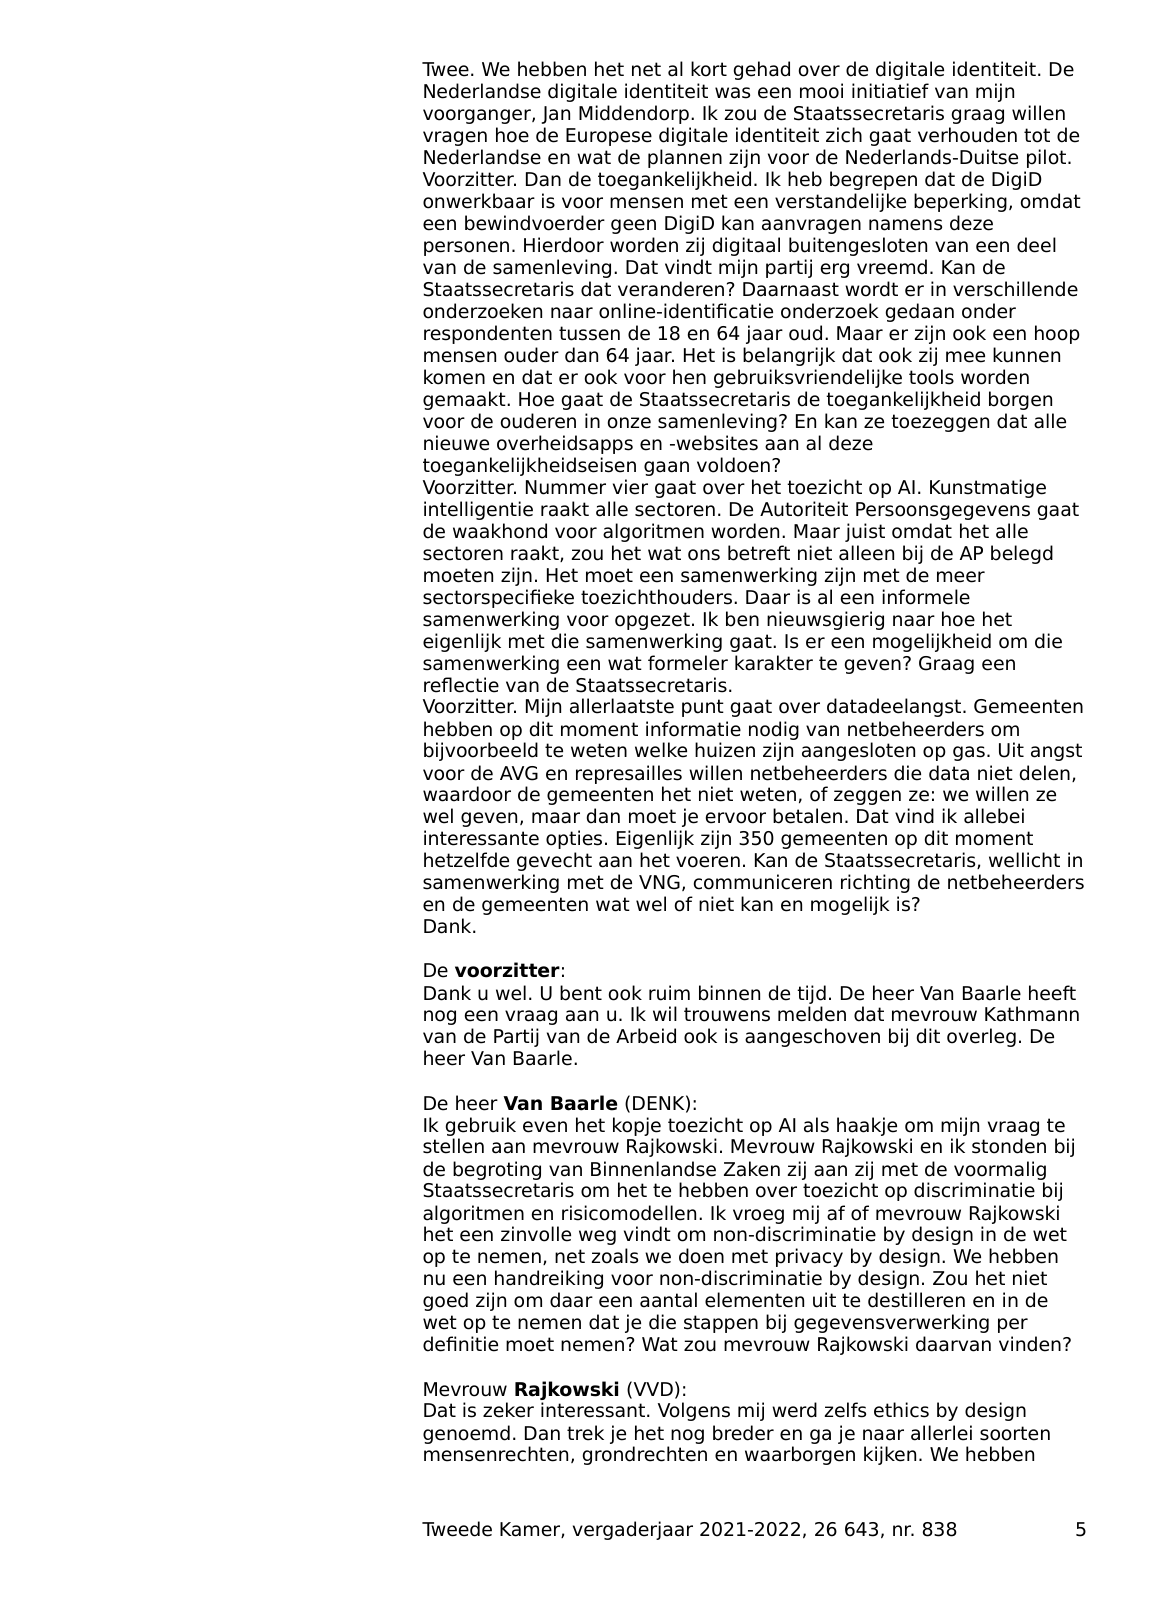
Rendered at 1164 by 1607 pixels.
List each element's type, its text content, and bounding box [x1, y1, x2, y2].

text De heer Van Baarle (DENK): [422, 1092, 1087, 1114]
text Ik gebruik even het kopje toezicht op AI als haakje om mijn vraag te stellen aan mevrouw Rajkowski. Mevrouw Rajkowski en ik stonden bij de begroting van Binnenlandse Zaken zij aan zij met de voormalig Staatssecretaris om het te hebben over toezicht op discriminatie bij algoritmen en risicomodellen. Ik vroeg mij af of mevrouw Rajkowski het een zinvolle weg vindt om non-discriminatie by design in de wet op te nemen, net zoals we doen met privacy by design. We hebben nu een handreiking voor non-discriminatie by design. Zou het niet goed zijn om daar een aantal elementen uit te destilleren en in de wet op te nemen dat je die stappen bij gegevensverwerking per definitie moet nemen? Wat zou mevrouw Rajkowski daarvan vinden? [422, 1114, 1087, 1356]
text Dank u wel. U bent ook ruim binnen de tijd. De heer Van Baarle heeft nog een vraag aan u. Ik wil trouwens melden dat mevrouw Kathmann van de Partij van de Arbeid ook is aangeschoven bij dit overleg. De heer Van Baarle. [422, 982, 1087, 1070]
text Voorzitter. Mijn allerlaatste punt gaat over datadeelangst. Gemeenten hebben op dit moment informatie nodig van netbeheerders om bijvoorbeeld te weten welke huizen zijn aangesloten op gas. Uit angst voor de AVG en represailles willen netbeheerders die data niet delen, waardoor de gemeenten het niet weten, of zeggen ze: we willen ze wel geven, maar dan moet je ervoor betalen. Dat vind ik allebei interessante opties. Eigenlijk zijn 350 gemeenten op dit moment hetzelfde gevecht aan het voeren. Kan de Staatssecretaris, wellicht in samenwerking met de VNG, communiceren richting de netbeheerders en de gemeenten wat wel of niet kan en mogelijk is? [422, 696, 1087, 916]
text Twee. We hebben het net al kort gehad over de digitale identiteit. De Nederlandse digitale identiteit was een mooi initiatief van mijn voorganger, Jan Middendorp. Ik zou de Staatssecretaris graag willen vragen hoe de Europese digitale identiteit zich gaat verhouden tot de Nederlandse en wat de plannen zijn voor de Nederlands-Duitse pilot. [422, 59, 1087, 169]
text Voorzitter. Dan de toegankelijkheid. Ik heb begrepen dat de DigiD onwerkbaar is voor mensen met een verstandelijke beperking, omdat een bewindvoerder geen DigiD kan aanvragen namens deze personen. Hierdoor worden zij digitaal buitengesloten van een deel van de samenleving. Dat vindt mijn partij erg vreemd. Kan de Staatssecretaris dat veranderen? Daarnaast wordt er in verschillende onderzoeken naar online-identificatie onderzoek gedaan onder respondenten tussen de 18 en 64 jaar oud. Maar er zijn ook een hoop mensen ouder dan 64 jaar. Het is belangrijk dat ook zij mee kunnen komen en dat er ook voor hen gebruiksvriendelijke tools worden gemaakt. Hoe gaat de Staatssecretaris de toegankelijkheid borgen voor de ouderen in onze samenleving? En kan ze toezeggen dat alle nieuwe overheidsapps en -websites aan al deze toegankelijkheidseisen gaan voldoen? [422, 169, 1087, 477]
text De voorzitter: [422, 960, 1087, 982]
text Voorzitter. Nummer vier gaat over het toezicht op AI. Kunstmatige intelligentie raakt alle sectoren. De Autoriteit Persoonsgegevens gaat de waakhond voor algoritmen worden. Maar juist omdat het alle sectoren raakt, zou het wat ons betreft niet alleen bij de AP belegd moeten zijn. Het moet een samenwerking zijn met de meer sectorspecifieke toezichthouders. Daar is al een informele samenwerking voor opgezet. Ik ben nieuwsgierig naar hoe het eigenlijk met die samenwerking gaat. Is er een mogelijkheid om die samenwerking een wat formeler karakter te geven? Graag een reflectie van de Staatssecretaris. [422, 477, 1087, 696]
text Dat is zeker interessant. Volgens mij werd zelfs ethics by design genoemd. Dan trek je het nog breder en ga je naar allerlei soorten mensenrechten, grondrechten en waarborgen kijken. We hebben [422, 1400, 1087, 1466]
text Mevrouw Rajkowski (VVD): [422, 1378, 1087, 1400]
text Dank. [422, 916, 1087, 938]
